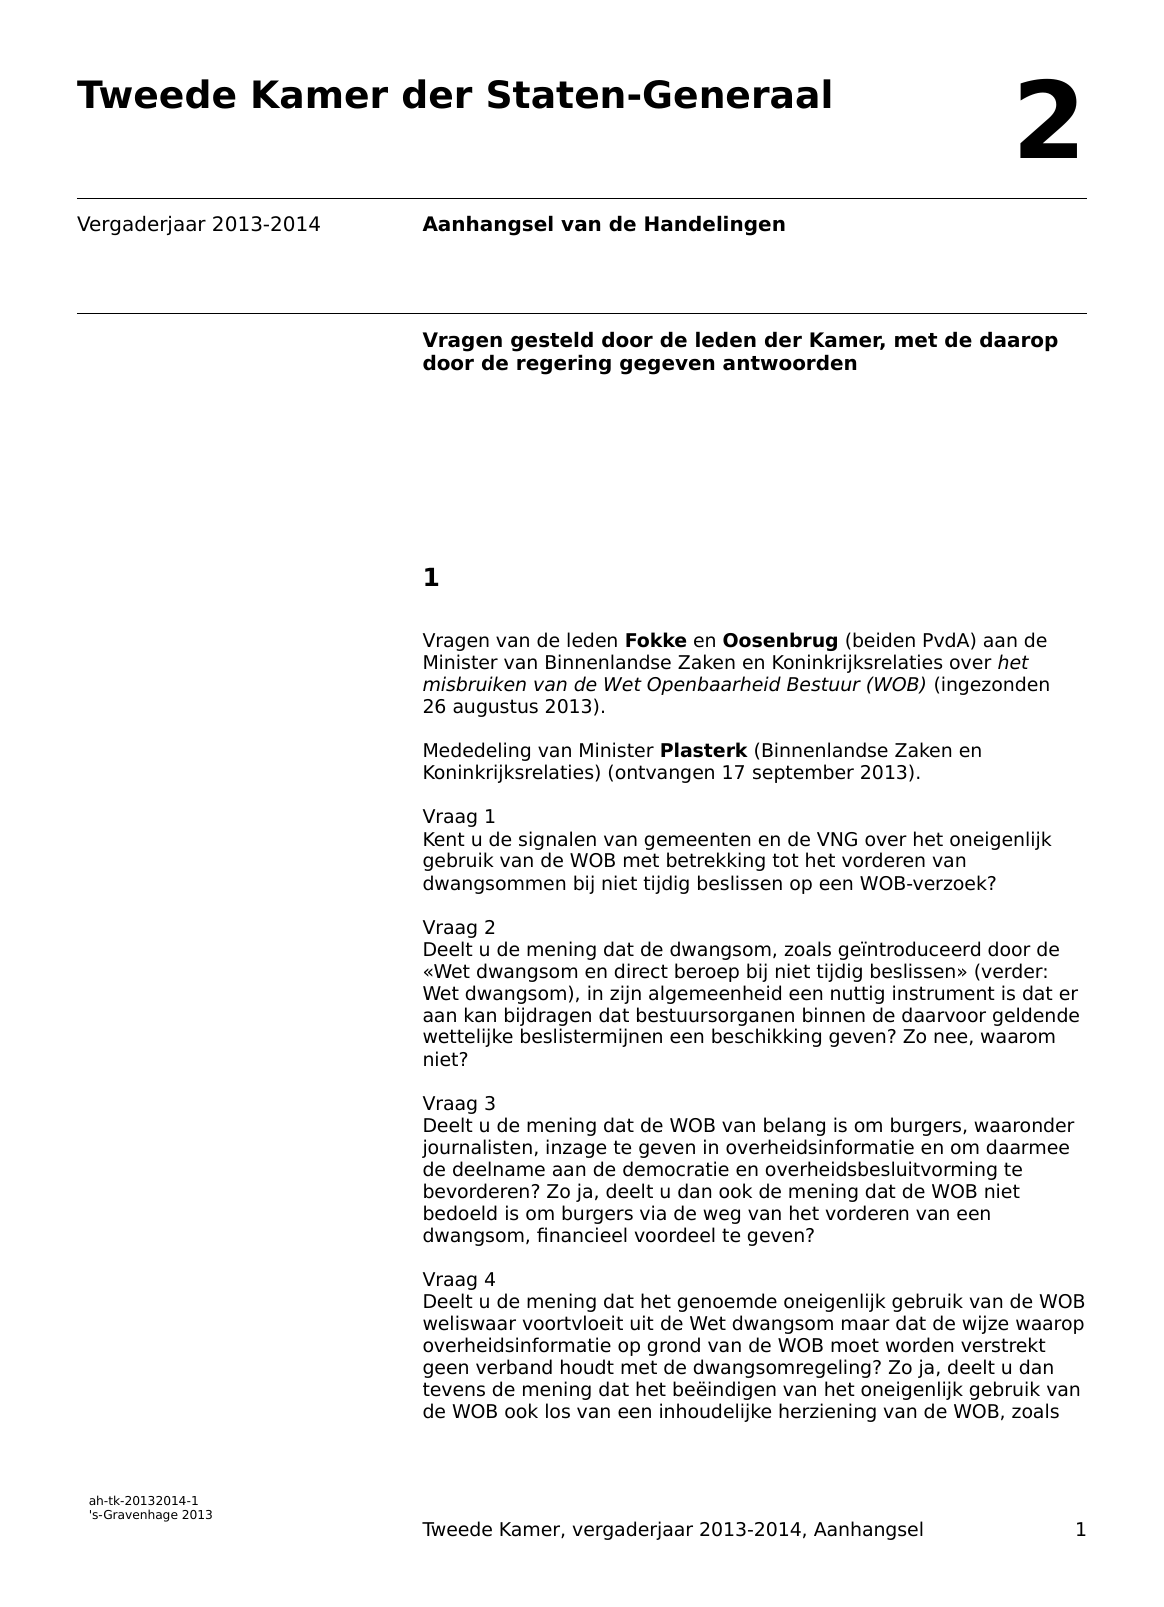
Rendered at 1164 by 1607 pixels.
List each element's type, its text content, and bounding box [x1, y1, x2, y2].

text Vraag 3 [422, 1093, 1087, 1114]
text 1 [422, 563, 1087, 592]
text Mededeling van Minister Plasterk (Binnenlandse Zaken en Koninkrijksrelaties) (ontvangen 17 september 2013). [422, 740, 1087, 784]
table_header Tweede Kamer der Staten-Generaal [77, 59, 886, 198]
text Vraag 1 [422, 806, 1087, 828]
text Kent u de signalen van gemeenten en de VNG over het oneigenlijk gebruik van de WOB met betrekking tot het vorderen van dwangsommen bij niet tijdig beslissen op een WOB-verzoek? [422, 828, 1087, 894]
table_cell Vragen gesteld door de leden der Kamer, met de daarop door de regering gegeven antwoorden [422, 314, 1087, 375]
text Vraag 2 [422, 917, 1087, 938]
table_header 2 [886, 59, 1087, 198]
text Deelt u de mening dat het genoemde oneigenlijk gebruik van de WOB weliswaar voortvloeit uit de Wet dwangsom maar dat de wijze waarop overheidsinformatie op grond van de WOB moet worden verstrekt geen verband houdt met de dwangsomregeling? Zo ja, deelt u dan tevens de mening dat het beëindigen van het oneigenlijk gebruik van de WOB ook los van een inhoudelijke herziening van de WOB, zoals [422, 1291, 1087, 1422]
table_cell Vergaderjaar 2013-2014 [77, 199, 422, 313]
text Vragen van de leden Fokke en Oosenbrug (beiden PvdA) aan de Minister van Binnenlandse Zaken en Koninkrijksrelaties over het misbruiken van de Wet Openbaarheid Bestuur (WOB) (ingezonden 26 augustus 2013). [422, 630, 1087, 718]
text Vraag 4 [422, 1269, 1087, 1291]
text Deelt u de mening dat de WOB van belang is om burgers, waaronder journalisten, inzage te geven in overheidsinformatie en om daarmee de deelname aan de democratie en overheidsbesluitvorming te bevorderen? Zo ja, deelt u dan ook de mening dat de WOB niet bedoeld is om burgers via de weg van het vorderen van een dwangsom, financieel voordeel te geven? [422, 1114, 1087, 1246]
text Deelt u de mening dat de dwangsom, zoals geïntroduceerd door de «Wet dwangsom en direct beroep bij niet tijdig beslissen» (verder: Wet dwangsom), in zijn algemeenheid een nuttig instrument is dat er aan kan bijdragen dat bestuursorganen binnen de daarvoor geldende wettelijke beslistermijnen een beschikking geven? Zo nee, waarom niet? [422, 938, 1087, 1070]
table_cell [77, 314, 422, 375]
text 's-Gravenhage 2013 [88, 1508, 323, 1522]
table_cell Aanhangsel van de Handelingen [422, 199, 1087, 313]
text ah-tk-20132014-1 [88, 1494, 323, 1508]
